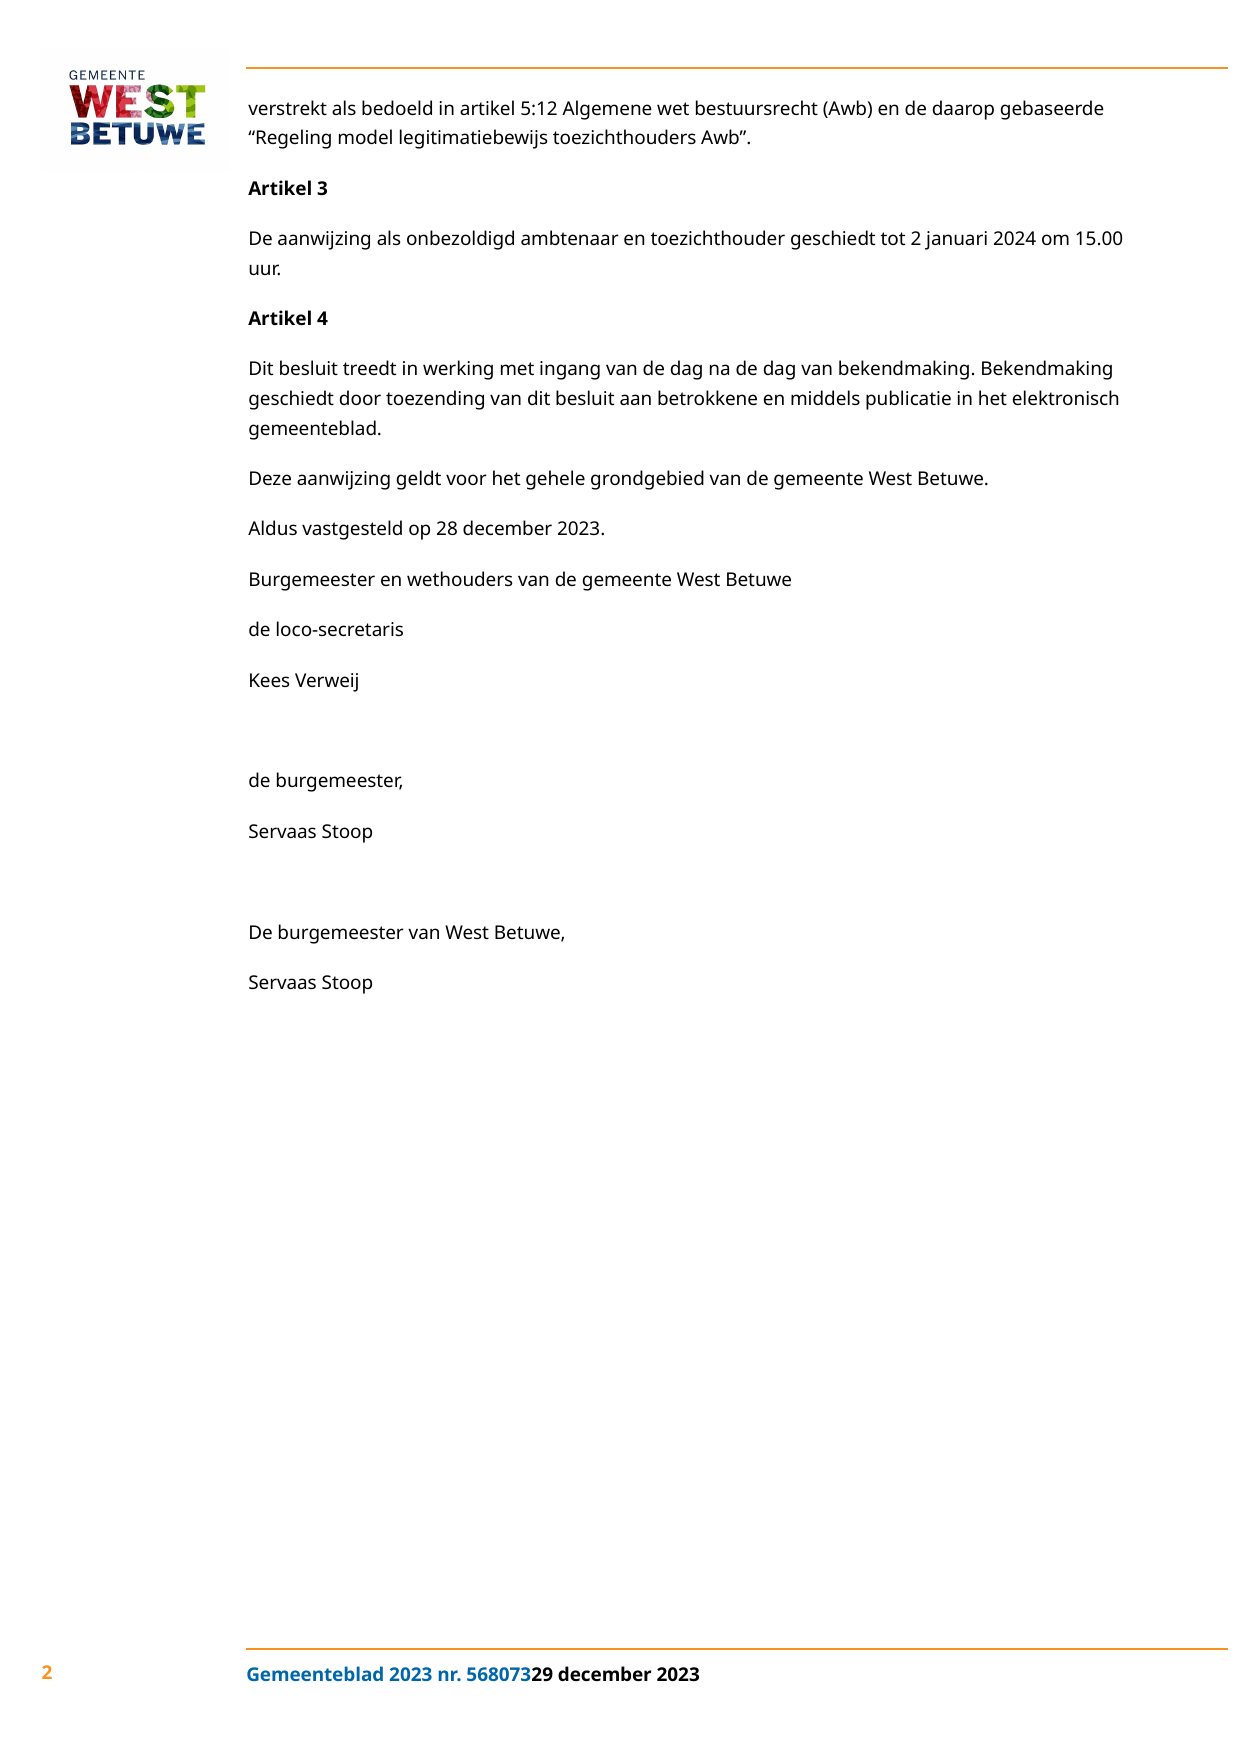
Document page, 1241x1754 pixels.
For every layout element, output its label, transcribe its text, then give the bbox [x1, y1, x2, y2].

text Aldus vastgesteld op 28 december 2023. [248, 516, 1152, 541]
text de burgemeester, [248, 768, 1152, 793]
text de loco-secretaris [248, 616, 1152, 642]
text De burgemeester van West Betuwe, [248, 919, 1152, 945]
text Dit besluit treedt in werking met ingang van de dag na de dag van bekendmaking. Bekendmaking geschiedt door toezending van dit besluit aan betrokkene en middels publicatie in het elektronisch gemeenteblad. [248, 356, 1152, 441]
text Artikel 3 [248, 175, 1152, 201]
text Kees Verweij [248, 667, 1152, 693]
picture [41, 47, 231, 172]
text Artikel 4 [248, 305, 1152, 331]
text Servaas Stoop [248, 818, 1152, 844]
text Deze aanwijzing geldt voor het gehele grondgebied van de gemeente West Betuwe. [248, 465, 1152, 491]
text Servaas Stoop [248, 969, 1152, 995]
text Burgemeester en wethouders van de gemeente West Betuwe [248, 566, 1152, 592]
text verstrekt als bedoeld in artikel 5:12 Algemene wet bestuursrecht (Awb) en de daarop gebaseerde “Regeling model legitimatiebewijs toezichthouders Awb”. [248, 95, 1152, 150]
text De aanwijzing als onbezoldigd ambtenaar en toezichthouder geschiedt tot 2 januari 2024 om 15.00 uur. [248, 225, 1152, 281]
